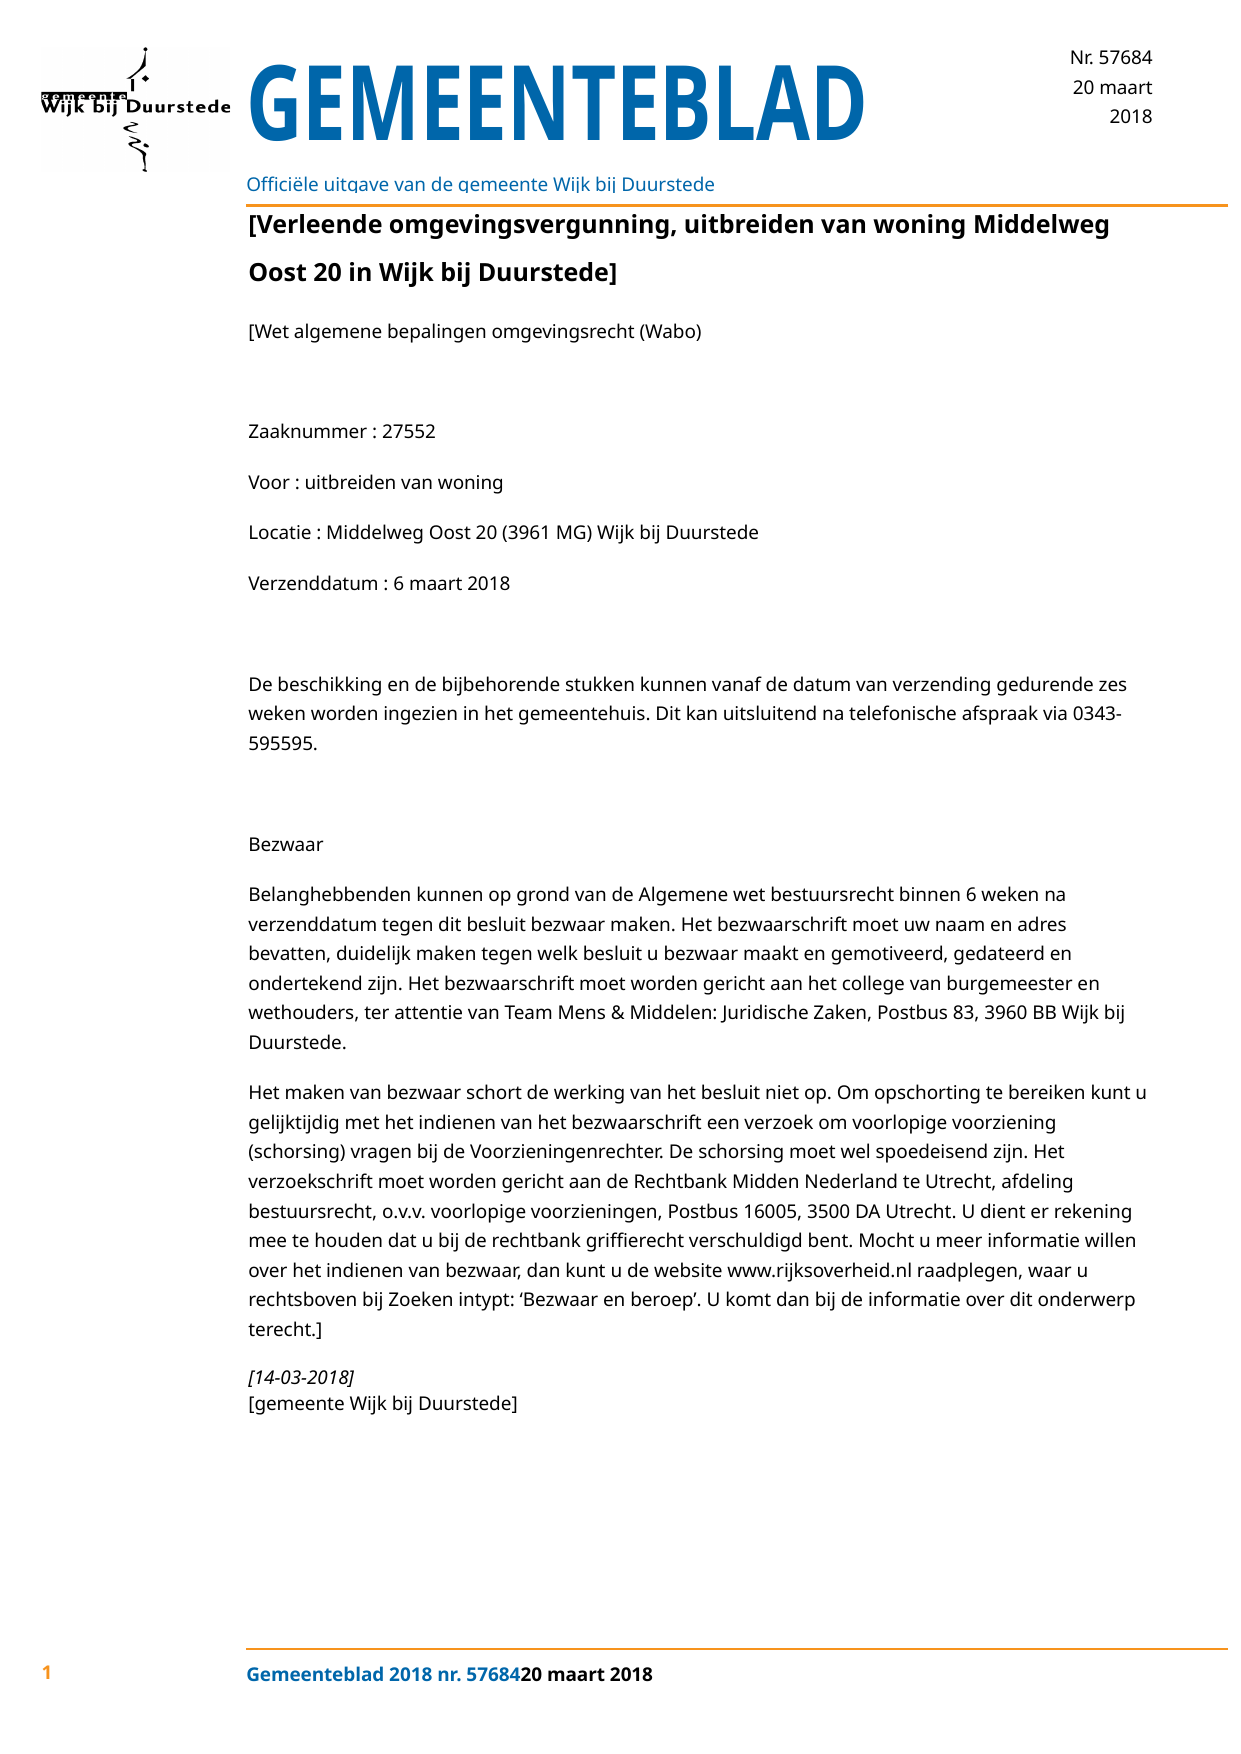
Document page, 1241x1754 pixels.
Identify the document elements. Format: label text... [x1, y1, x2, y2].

text [gemeente Wijk bij Duurstede] [248, 1390, 1152, 1416]
text Voor : uitbreiden van woning [248, 469, 1152, 495]
text [Wet algemene bepalingen omgevingsrecht (Wabo) [248, 318, 1152, 344]
text Locatie : Middelweg Oost 20 (3961 MG) Wijk bij Duurstede [248, 519, 1152, 545]
text [Verleende omgevingsvergunning, uitbreiden van woning Middelweg Oost 20 in Wijk bij Duurstede] [248, 207, 1152, 288]
text [14-03-2018] [248, 1364, 1152, 1390]
text Zaaknummer : 27552 [248, 419, 1152, 444]
text Bezwaar [248, 831, 1152, 857]
picture [41, 47, 231, 172]
text Het maken van bezwaar schort de werking van het besluit niet op. Om opschorting te bereiken kunt u gelijktijdig met het indienen van het bezwaarschrift een verzoek om voorlopige voorziening (schorsing) vragen bij de Voorzieningenrechter. De schorsing moet wel spoedeisend zijn. Het verzoekschrift moet worden gericht aan de Rechtbank Midden Nederland te Utrecht, afdeling bestuursrecht, o.v.v. voorlopige voorzieningen, Postbus 16005, 3500 DA Utrecht. U dient er rekening mee te houden dat u bij de rechtbank griffierecht verschuldigd bent. Mocht u meer informatie willen over het indienen van bezwaar, dan kunt u de website www.rijksoverheid.nl raadplegen, waar u rechtsboven bij Zoeken intypt: ‘Bezwaar en beroep’. U komt dan bij de informatie over dit onderwerp terecht.] [248, 1079, 1152, 1342]
text Belanghebbenden kunnen op grond van de Algemene wet bestuursrecht binnen 6 weken na verzenddatum tegen dit besluit bezwaar maken. Het bezwaarschrift moet uw naam en adres bevatten, duidelijk maken tegen welk besluit u bezwaar maakt en gemotiveerd, gedateerd en ondertekend zijn. Het bezwaarschrift moet worden gericht aan het college van burgemeester en wethouders, ter attentie van Team Mens & Middelen: Juridische Zaken, Postbus 83, 3960 BB Wijk bij Duurstede. [248, 881, 1152, 1055]
text Verzenddatum : 6 maart 2018 [248, 570, 1152, 596]
text De beschikking en de bijbehorende stukken kunnen vanaf de datum van verzending gedurende zes weken worden ingezien in het gemeentehuis. Dit kan uitsluitend na telefonische afspraak via 0343-595595. [248, 671, 1152, 756]
